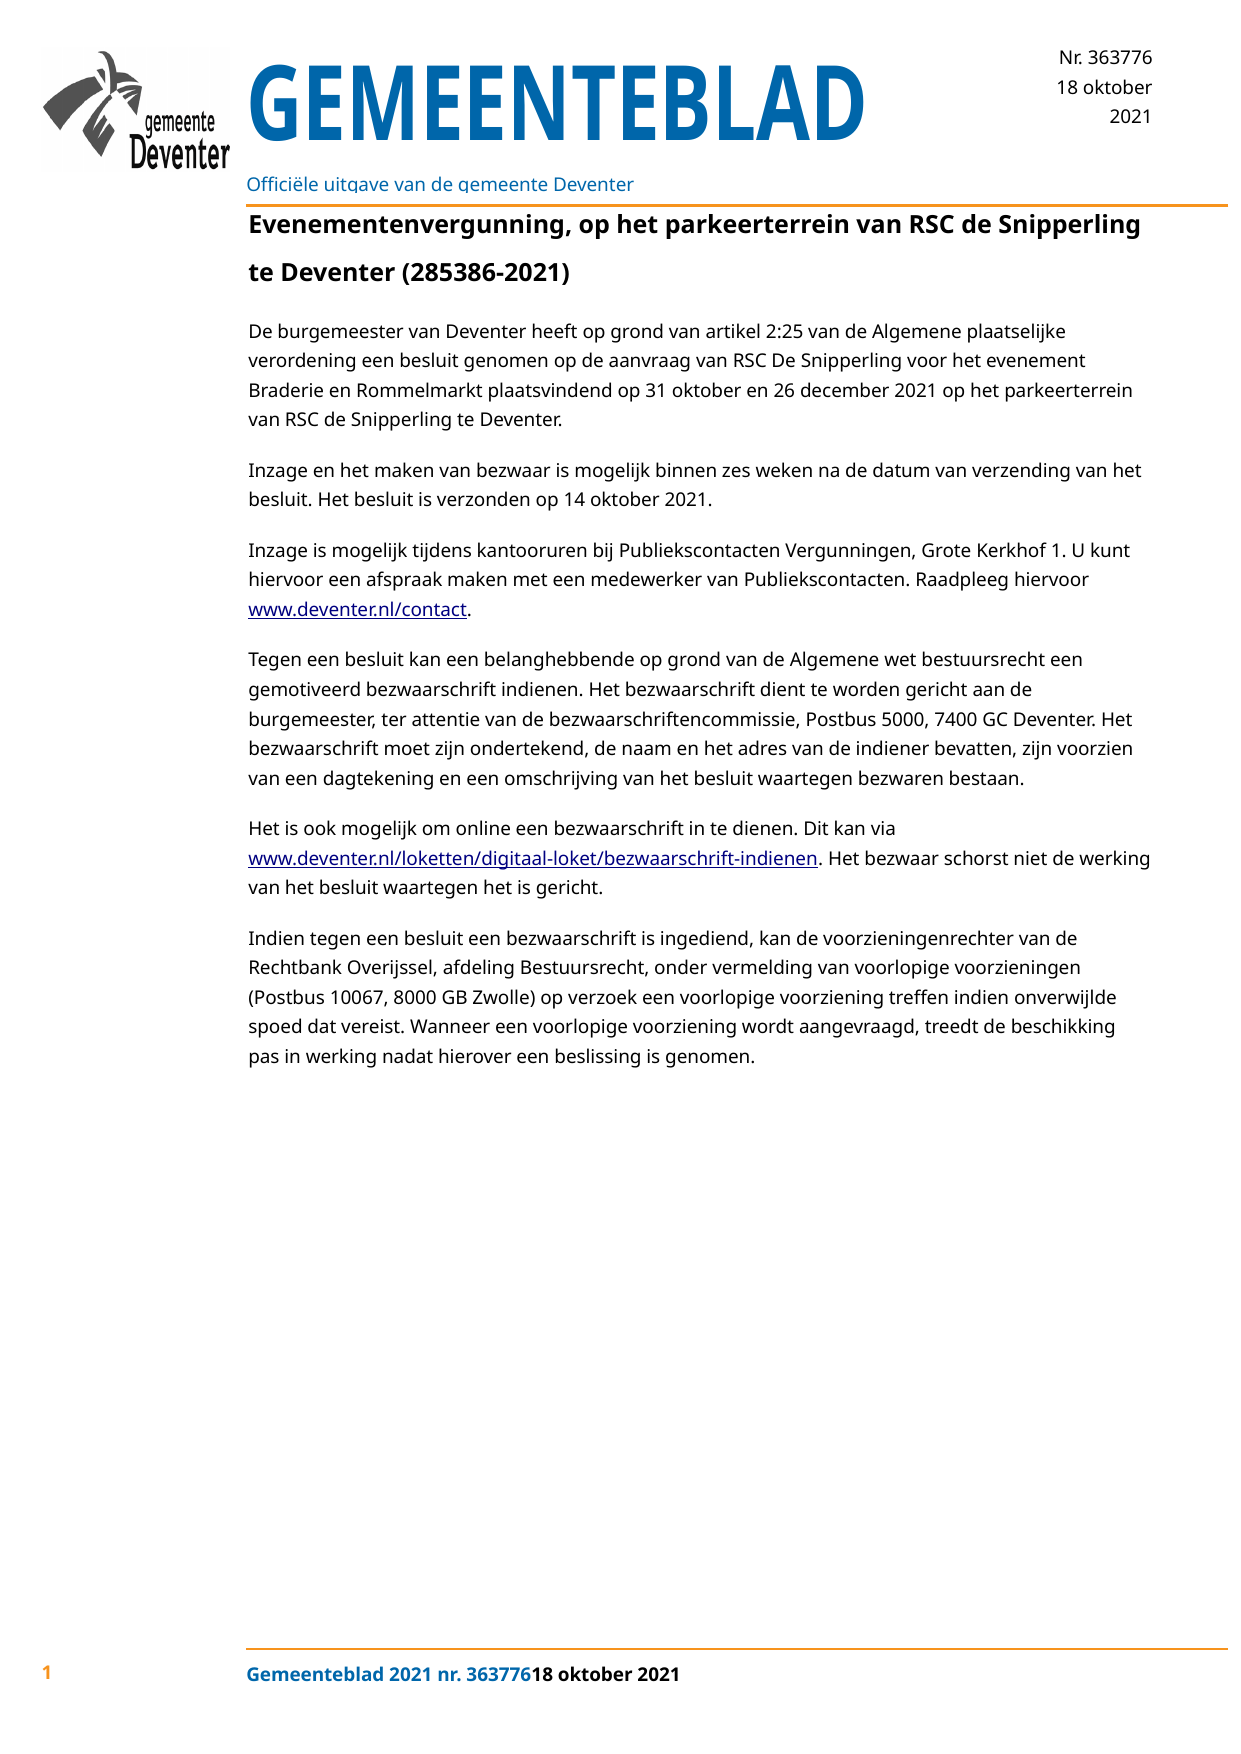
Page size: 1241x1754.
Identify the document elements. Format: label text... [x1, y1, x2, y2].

picture [41, 47, 231, 172]
text Inzage en het maken van bezwaar is mogelijk binnen zes weken na de datum van verzending van het besluit. Het besluit is verzonden op 14 oktober 2021. [248, 457, 1152, 512]
text Tegen een besluit kan een belanghebbende op grond van de Algemene wet bestuursrecht een gemotiveerd bezwaarschrift indienen. Het bezwaarschrift dient te worden gericht aan de burgemeester, ter attentie van de bezwaarschriftencommissie, Postbus 5000, 7400 GC Deventer. Het bezwaarschrift moet zijn ondertekend, de naam en het adres van de indiener bevatten, zijn voorzien van een dagtekening en een omschrijving van het besluit waartegen bezwaren bestaan. [248, 647, 1152, 791]
text Indien tegen een besluit een bezwaarschrift is ingediend, kan de voorzieningenrechter van de Rechtbank Overijssel, afdeling Bestuursrecht, onder vermelding van voorlopige voorzieningen (Postbus 10067, 8000 GB Zwolle) op verzoek een voorlopige voorziening treffen indien onverwijlde spoed dat vereist. Wanneer een voorlopige voorziening wordt aangevraagd, treedt de beschikking pas in werking nadat hierover een beslissing is genomen. [248, 925, 1152, 1069]
text Inzage is mogelijk tijdens kantooruren bij Publiekscontacten Vergunningen, Grote Kerkhof 1. U kunt hiervoor een afspraak maken met een medewerker van Publiekscontacten. Raadpleeg hiervoor www.deventer.nl/contact. [248, 537, 1152, 622]
text Het is ook mogelijk om online een bezwaarschrift in te dienen. Dit kan via www.deventer.nl/loketten/digitaal-loket/bezwaarschrift-indienen. Het bezwaar schorst niet de werking van het besluit waartegen het is gericht. [248, 815, 1152, 900]
text De burgemeester van Deventer heeft op grond van artikel 2:25 van de Algemene plaatselijke verordening een besluit genomen op de aanvraag van RSC De Snipperling voor het evenement Braderie en Rommelmarkt plaatsvindend op 31 oktober en 26 december 2021 op het parkeerterrein van RSC de Snipperling te Deventer. [248, 318, 1152, 432]
text Evenementenvergunning, op het parkeerterrein van RSC de Snipperling te Deventer (285386-2021) [248, 207, 1152, 288]
